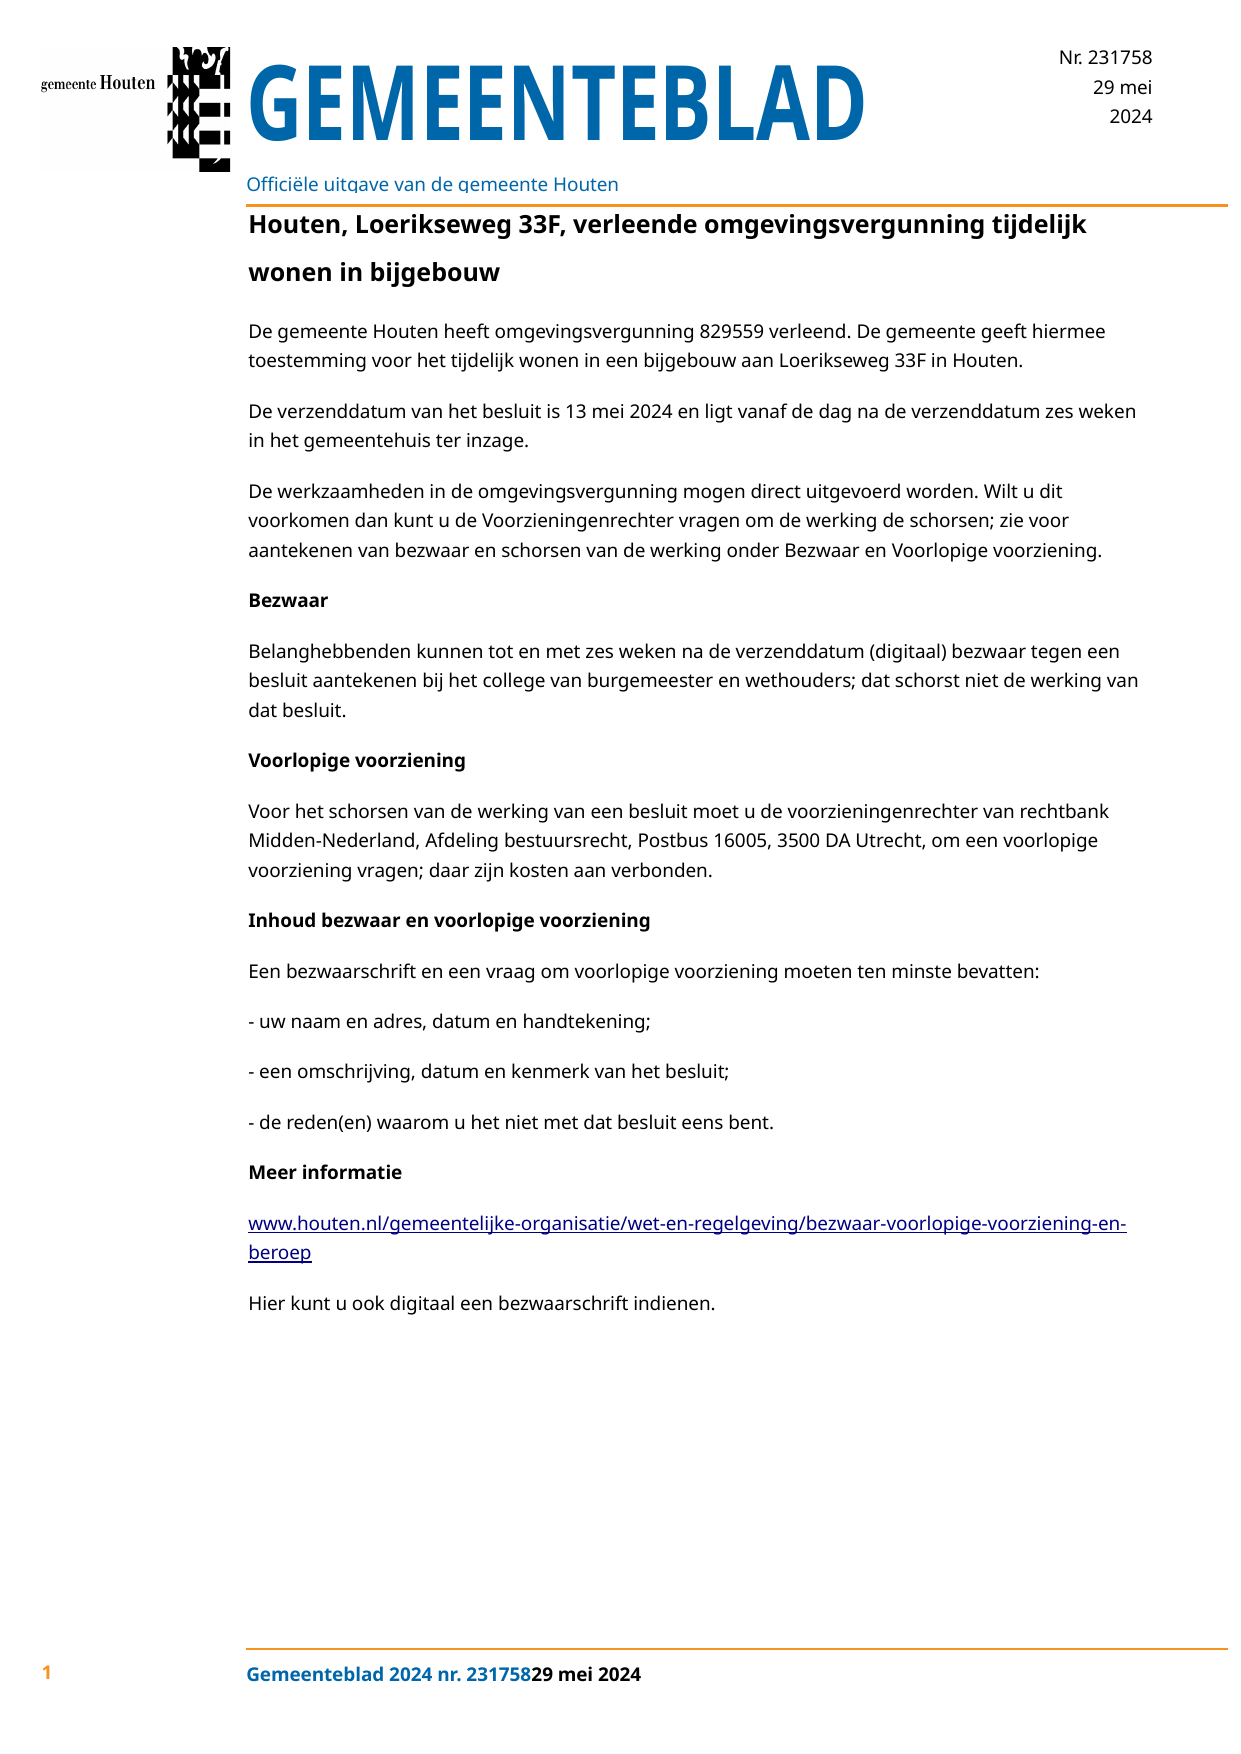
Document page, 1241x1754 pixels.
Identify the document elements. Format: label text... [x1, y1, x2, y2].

text Hier kunt u ook digitaal een bezwaarschrift indienen. [248, 1290, 1152, 1316]
text - een omschrijving, datum en kenmerk van het besluit; [248, 1059, 1152, 1084]
text Meer informatie [248, 1159, 1152, 1185]
text Voorlopige voorziening [248, 747, 1152, 773]
text Een bezwaarschrift en een vraag om voorlopige voorziening moeten ten minste bevatten: [248, 958, 1152, 984]
text Bezwaar [248, 587, 1152, 613]
text Inhoud bezwaar en voorlopige voorziening [248, 907, 1152, 933]
text Belanghebbenden kunnen tot en met zes weken na de verzenddatum (digitaal) bezwaar tegen een besluit aantekenen bij het college van burgemeester en wethouders; dat schorst niet de werking van dat besluit. [248, 638, 1152, 723]
text De verzenddatum van het besluit is 13 mei 2024 en ligt vanaf de dag na de verzenddatum zes weken in het gemeentehuis ter inzage. [248, 398, 1152, 453]
text De werkzaamheden in de omgevingsvergunning mogen direct uitgevoerd worden. Wilt u dit voorkomen dan kunt u de Voorzieningenrechter vragen om de werking de schorsen; zie voor aantekenen van bezwaar en schorsen van de werking onder Bezwaar en Voorlopige voorziening. [248, 478, 1152, 563]
text - de reden(en) waarom u het niet met dat besluit eens bent. [248, 1109, 1152, 1135]
picture [41, 47, 231, 172]
text De gemeente Houten heeft omgevingsvergunning 829559 verleend. De gemeente geeft hiermee toestemming voor het tijdelijk wonen in een bijgebouw aan Loerikseweg 33F in Houten. [248, 318, 1152, 373]
text - uw naam en adres, datum en handtekening; [248, 1008, 1152, 1034]
text www.houten.nl/gemeentelijke-organisatie/wet-en-regelgeving/bezwaar-voorlopige-voorziening-en-beroep [248, 1210, 1152, 1265]
text Houten, Loerikseweg 33F, verleende omgevingsvergunning tijdelijk wonen in bijgebouw [248, 207, 1152, 288]
text Voor het schorsen van de werking van een besluit moet u de voorzieningenrechter van rechtbank Midden-Nederland, Afdeling bestuursrecht, Postbus 16005, 3500 DA Utrecht, om een voorlopige voorziening vragen; daar zijn kosten aan verbonden. [248, 798, 1152, 883]
